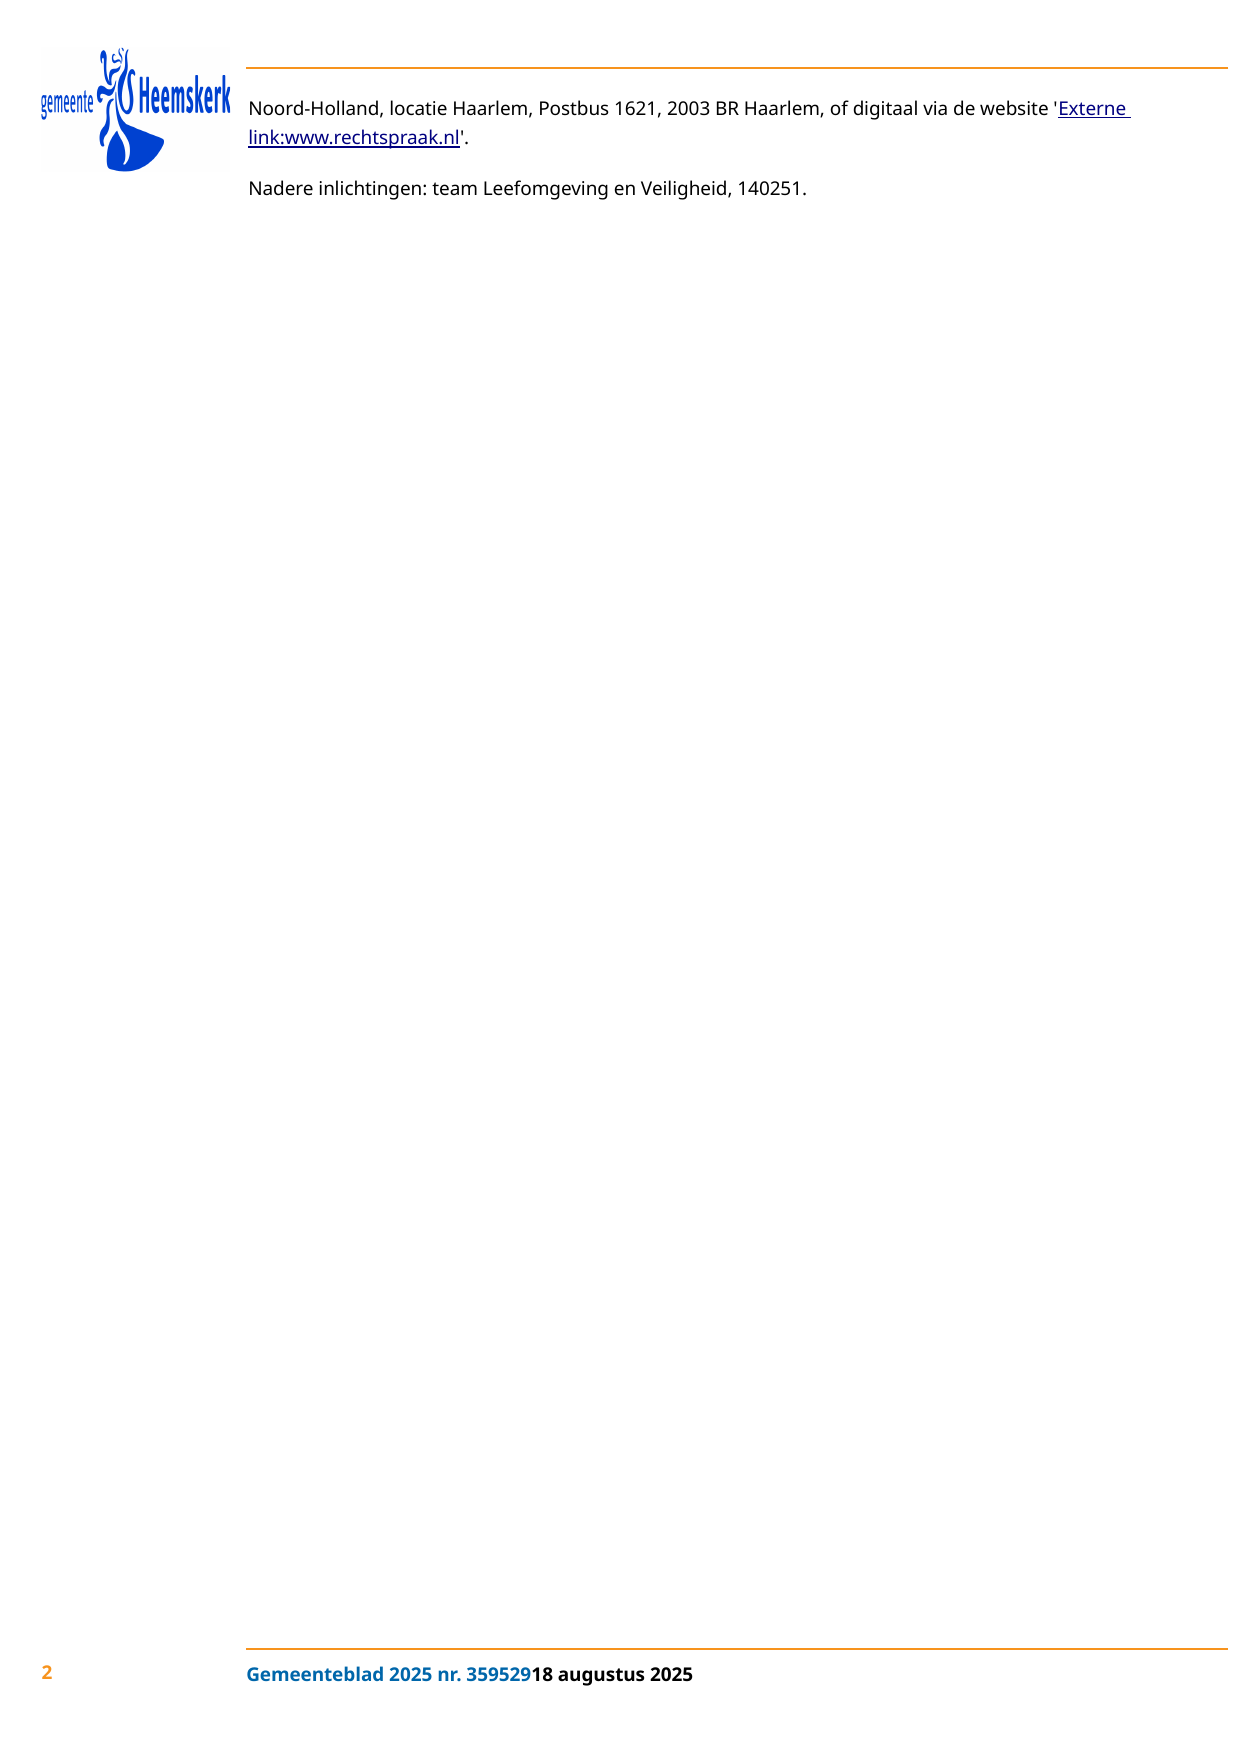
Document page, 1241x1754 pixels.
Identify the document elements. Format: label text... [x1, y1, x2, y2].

text Noord-Holland, locatie Haarlem, Postbus 1621, 2003 BR Haarlem, of digitaal via de website 'Externe link:www.rechtspraak.nl'. [248, 95, 1152, 150]
text Nadere inlichtingen: team Leefomgeving en Veiligheid, 140251. [248, 175, 1152, 201]
picture [41, 47, 231, 172]
